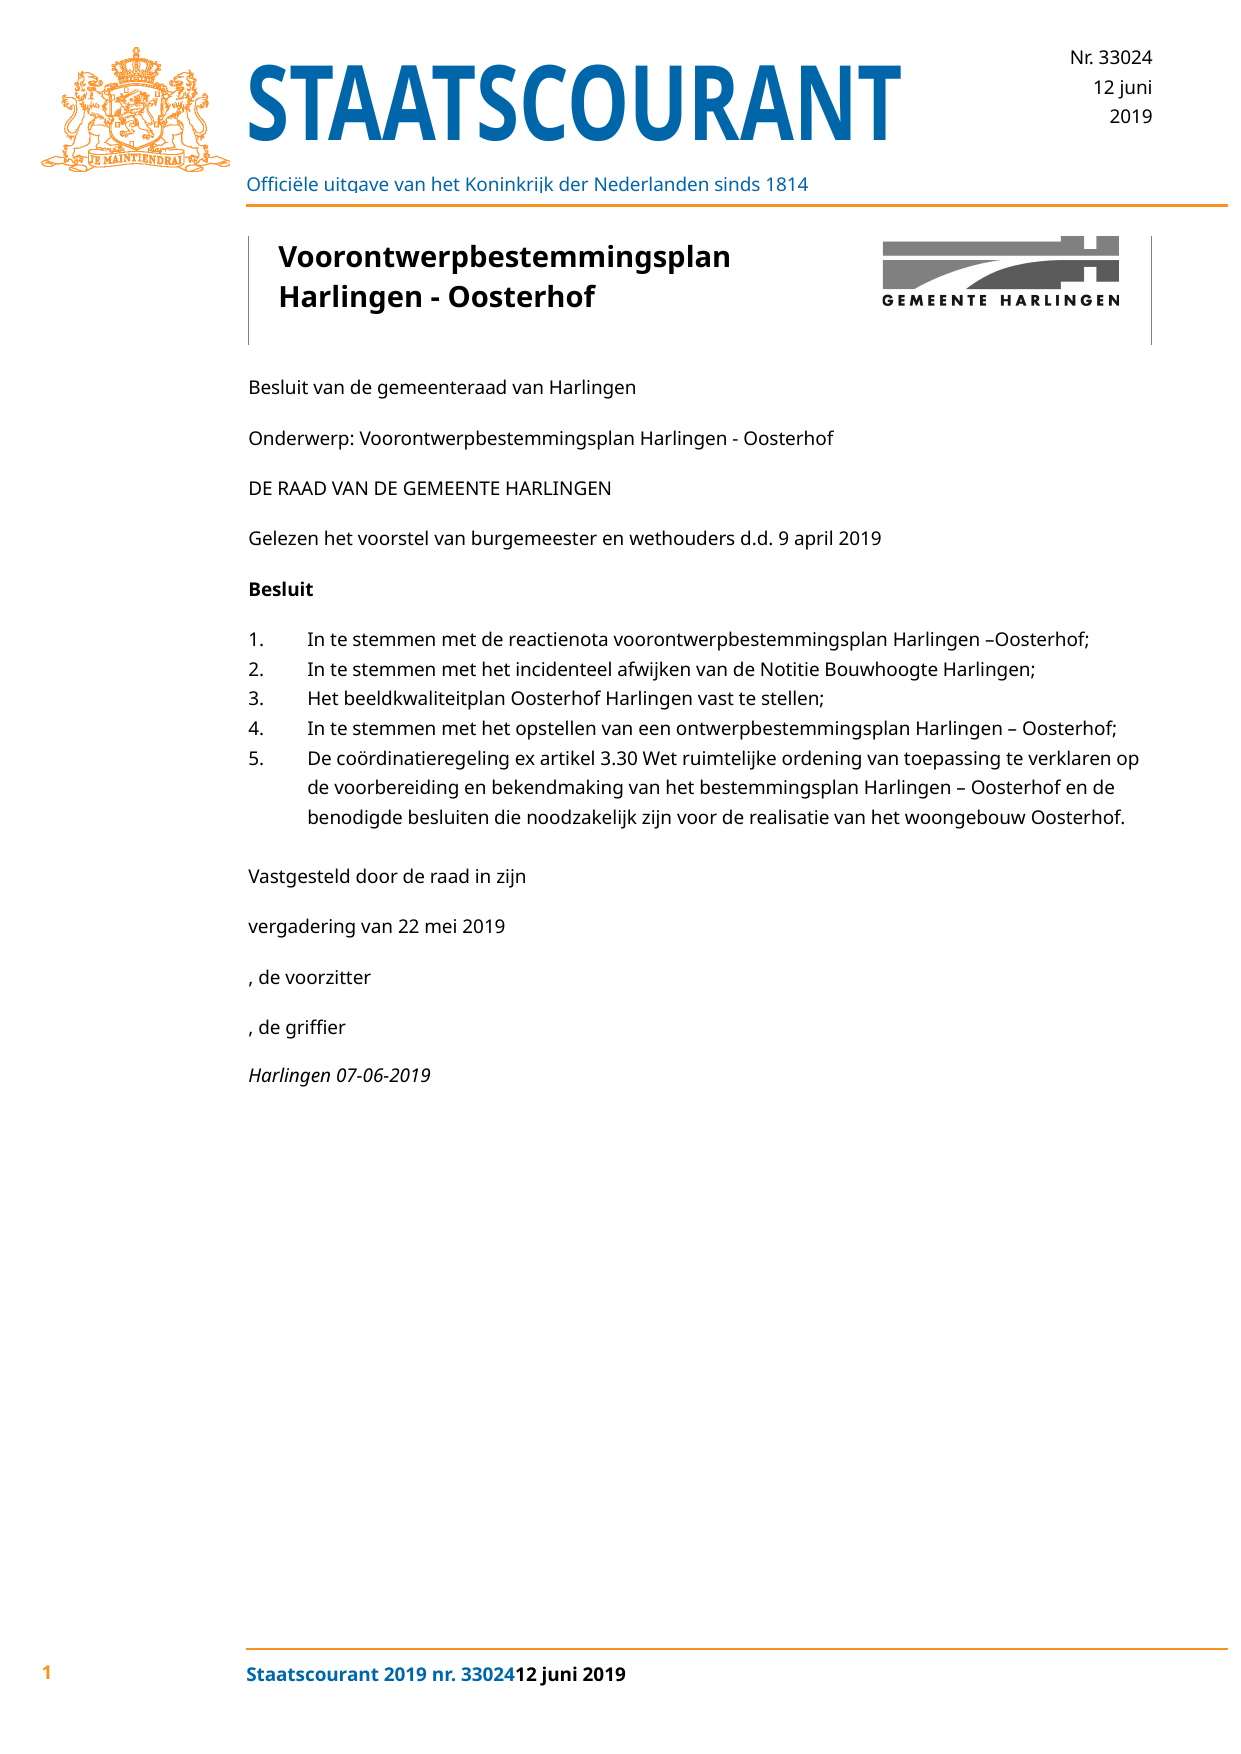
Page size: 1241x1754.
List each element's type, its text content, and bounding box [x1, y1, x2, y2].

text Gelezen het voorstel van burgemeester en wethouders d.d. 9 april 2019 [248, 526, 1152, 551]
text , de griffier [248, 1014, 1152, 1040]
text Vastgesteld door de raad in zijn [248, 863, 1152, 889]
list In te stemmen met de reactienota voorontwerpbestemmingsplan Harlingen –Oosterhof; [248, 626, 1152, 652]
text Besluit van de gemeenteraad van Harlingen [248, 374, 1152, 400]
text Onderwerp: Voorontwerpbestemmingsplan Harlingen - Oosterhof [248, 425, 1152, 450]
text , de voorzitter [248, 964, 1152, 989]
list Het beeldkwaliteitplan Oosterhof Harlingen vast te stellen; [248, 686, 1152, 711]
text vergadering van 22 mei 2019 [248, 913, 1152, 939]
text Harlingen 07-06-2019 [248, 1062, 1152, 1088]
picture [41, 47, 231, 172]
table_header Voorontwerpbestemmingsplan Harlingen - Oosterhof [249, 236, 850, 345]
text Besluit [248, 576, 1152, 602]
picture [882, 236, 1119, 306]
list De coördinatieregeling ex artikel 3.30 Wet ruimtelijke ordening van toepassing te verklaren op de voorbereiding en bekendmaking van het bestemmingsplan Harlingen – Oosterhof en de benodigde besluiten die noodzakelijk zijn voor de realisatie van het woongebouw Oosterhof. [248, 745, 1152, 829]
list In te stemmen met het incidenteel afwijken van de Notitie Bouwhoogte Harlingen; [248, 656, 1152, 682]
text DE RAAD VAN DE GEMEENTE HARLINGEN [248, 475, 1152, 501]
list In te stemmen met het opstellen van een ontwerpbestemmingsplan Harlingen – Oosterhof; [248, 715, 1152, 741]
table_header [850, 236, 1151, 345]
